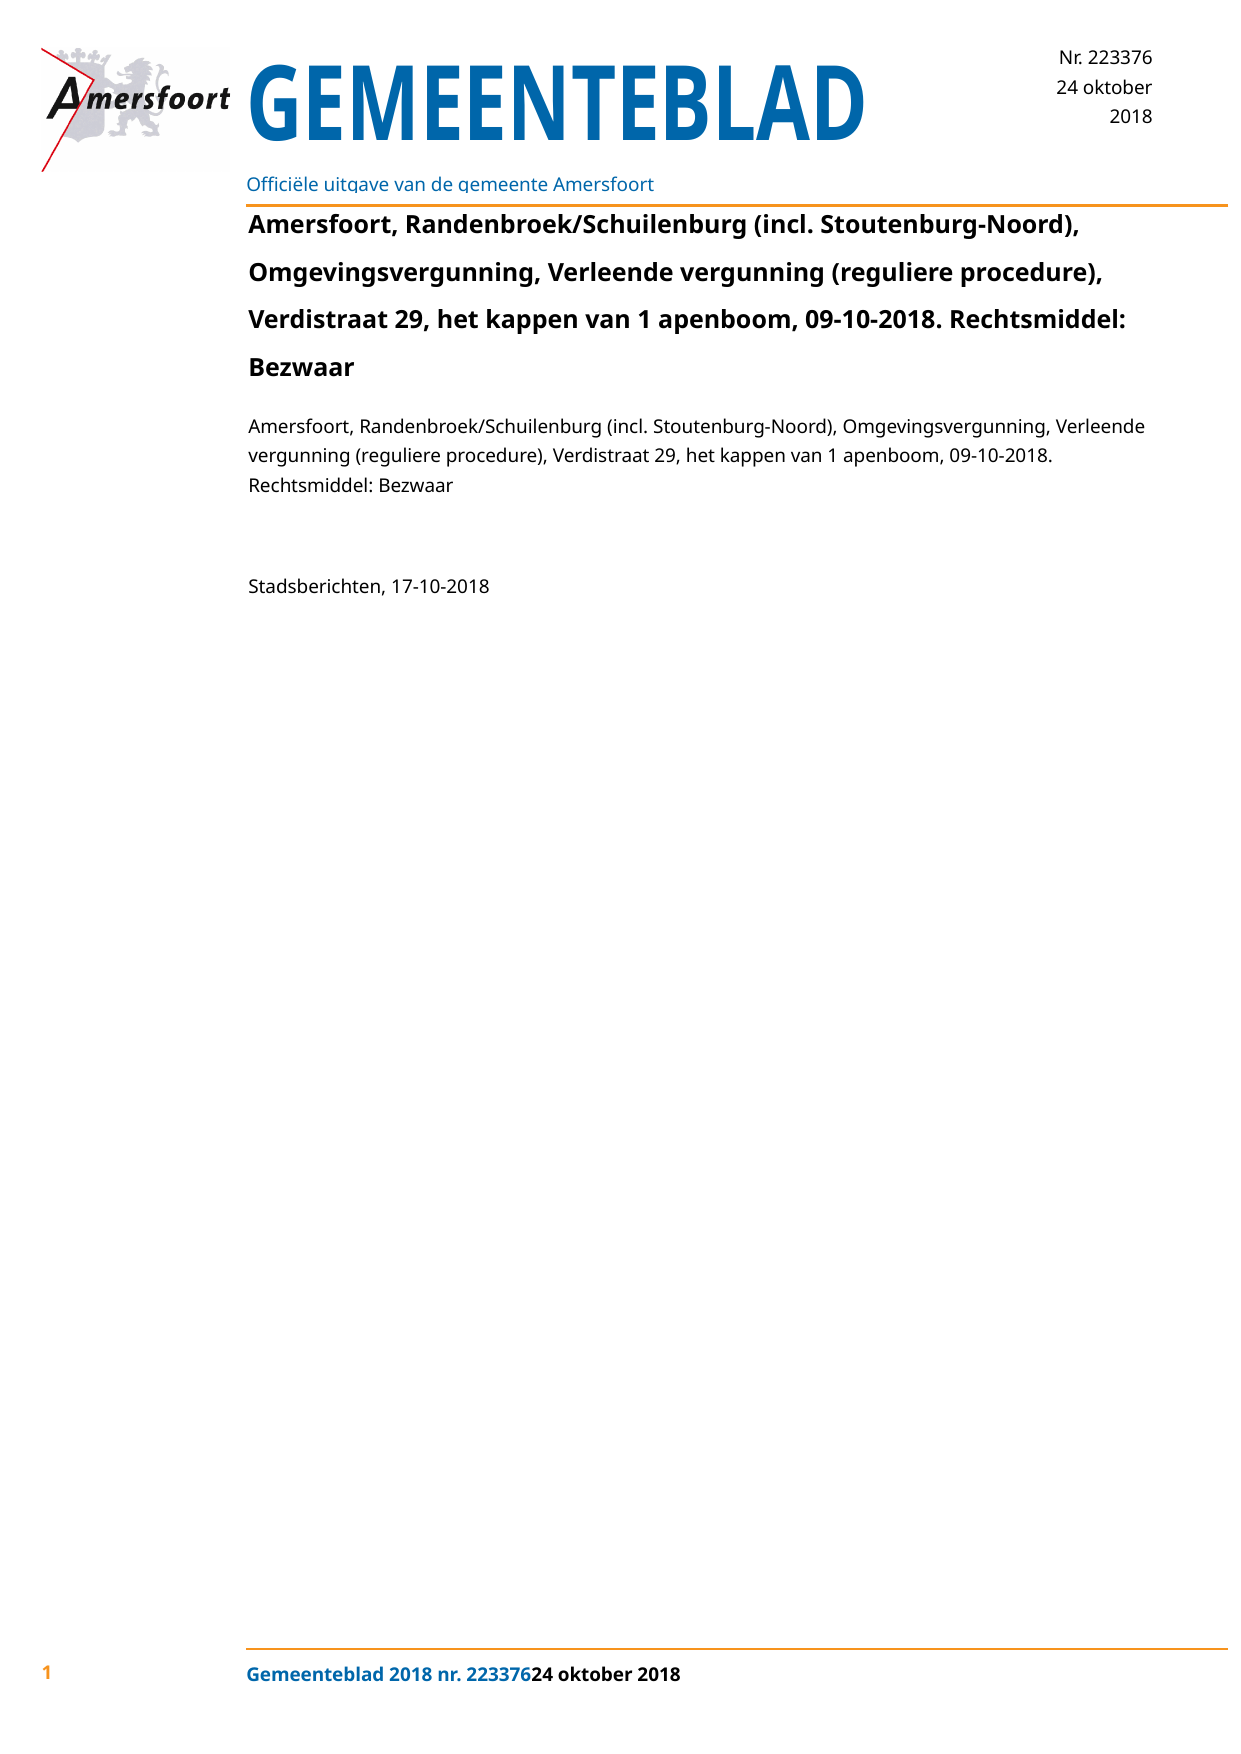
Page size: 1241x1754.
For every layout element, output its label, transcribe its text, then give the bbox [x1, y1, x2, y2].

picture [41, 47, 231, 172]
text Amersfoort, Randenbroek/Schuilenburg (incl. Stoutenburg-Noord), Omgevingsvergunning, Verleende vergunning (reguliere procedure), Verdistraat 29, het kappen van 1 apenboom, 09-10-2018. Rechtsmiddel: Bezwaar [248, 207, 1152, 384]
text Stadsberichten, 17-10-2018 [248, 573, 1152, 599]
text Amersfoort, Randenbroek/Schuilenburg (incl. Stoutenburg-Noord), Omgevingsvergunning, Verleende vergunning (reguliere procedure), Verdistraat 29, het kappen van 1 apenboom, 09-10-2018. Rechtsmiddel: Bezwaar [248, 413, 1152, 498]
